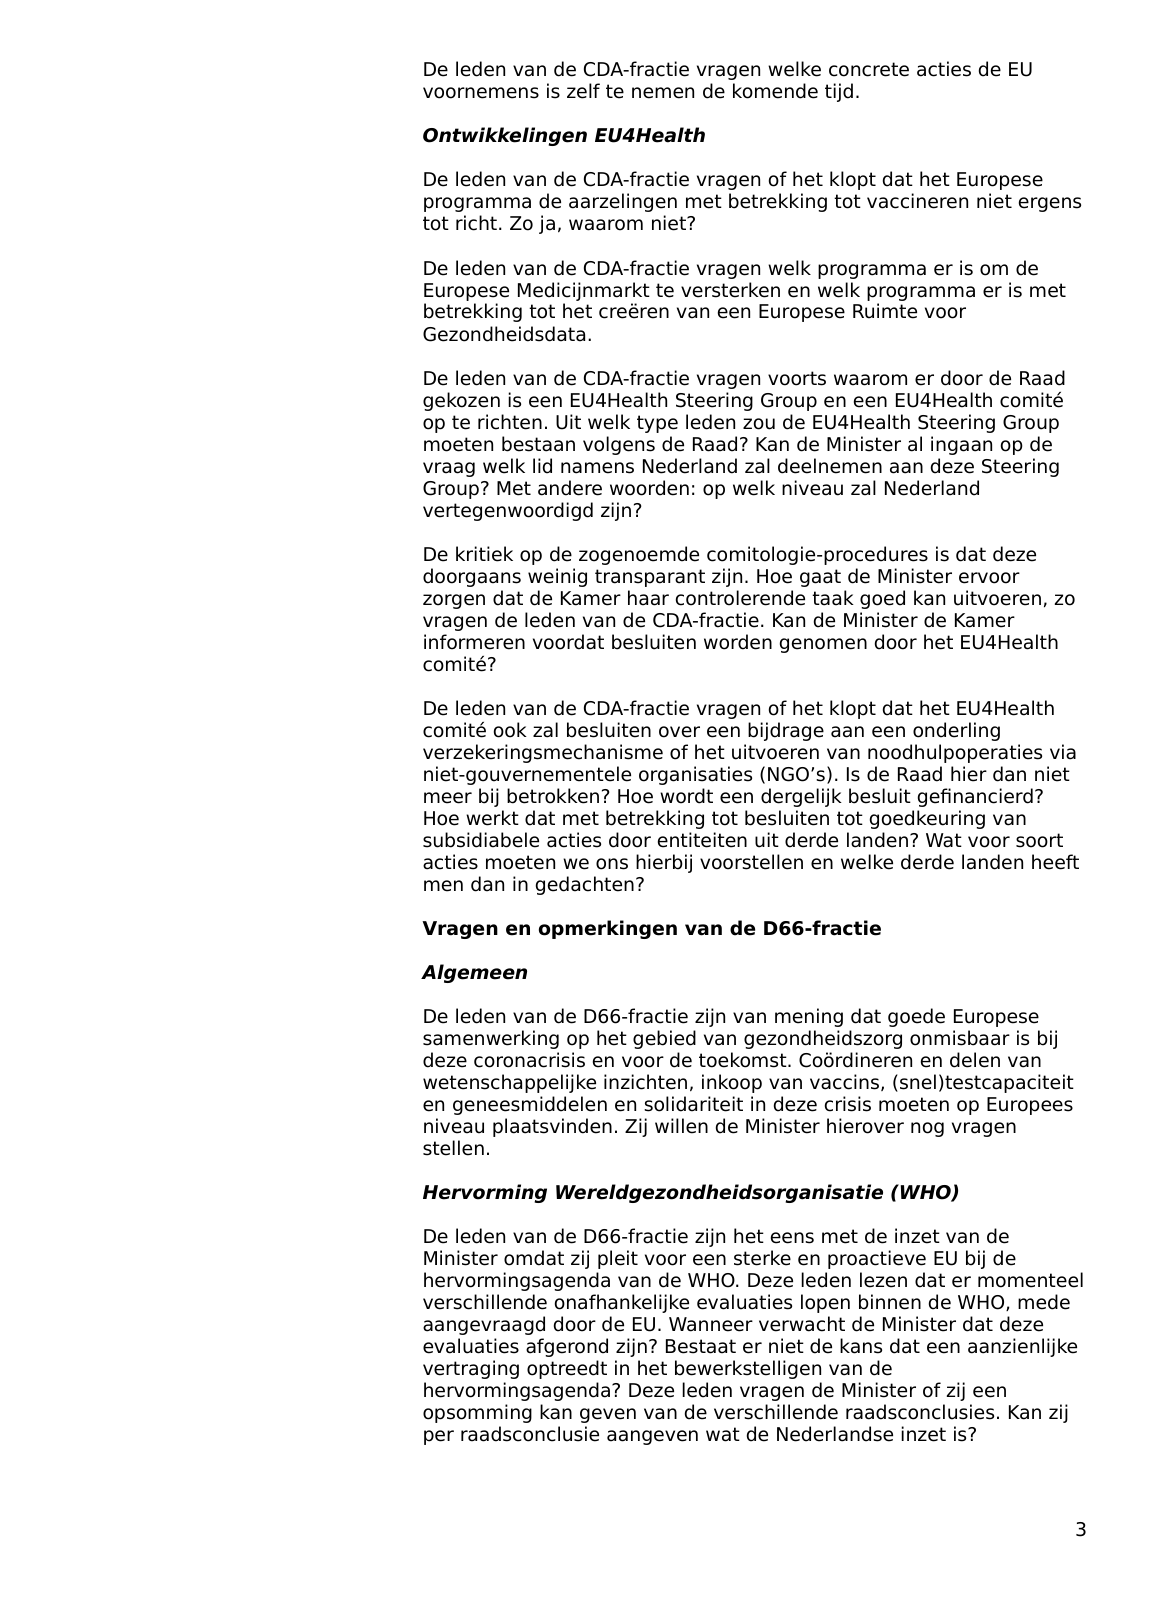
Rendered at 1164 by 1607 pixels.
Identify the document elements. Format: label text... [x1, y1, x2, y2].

text De leden van de D66-fractie zijn het eens met de inzet van de Minister omdat zij pleit voor een sterke en proactieve EU bij de hervormingsagenda van de WHO. Deze leden lezen dat er momenteel verschillende onafhankelijke evaluaties lopen binnen de WHO, mede aangevraagd door de EU. Wanneer verwacht de Minister dat deze evaluaties afgerond zijn? Bestaat er niet de kans dat een aanzienlijke vertraging optreedt in het bewerkstelligen van de hervormingsagenda? Deze leden vragen de Minister of zij een opsomming kan geven van de verschillende raadsconclusies. Kan zij per raadsconclusie aangeven wat de Nederlandse inzet is? [422, 1226, 1087, 1446]
text De leden van de D66-fractie zijn van mening dat goede Europese samenwerking op het gebied van gezondheidszorg onmisbaar is bij deze coronacrisis en voor de toekomst. Coördineren en delen van wetenschappelijke inzichten, inkoop van vaccins, (snel)testcapaciteit en geneesmiddelen en solidariteit in deze crisis moeten op Europees niveau plaatsvinden. Zij willen de Minister hierover nog vragen stellen. [422, 1006, 1087, 1160]
text De leden van de CDA-fractie vragen welk programma er is om de Europese Medicijnmarkt te versterken en welk programma er is met betrekking tot het creëren van een Europese Ruimte voor Gezondheidsdata. [422, 257, 1087, 345]
subtitle Hervorming Wereldgezondheidsorganisatie (WHO) [422, 1182, 1087, 1204]
text De kritiek op de zogenoemde comitologie-procedures is dat deze doorgaans weinig transparant zijn. Hoe gaat de Minister ervoor zorgen dat de Kamer haar controlerende taak goed kan uitvoeren, zo vragen de leden van de CDA-fractie. Kan de Minister de Kamer informeren voordat besluiten worden genomen door het EU4Health comité? [422, 544, 1087, 676]
subtitle Ontwikkelingen EU4Health [422, 125, 1087, 147]
text De leden van de CDA-fractie vragen voorts waarom er door de Raad gekozen is een EU4Health Steering Group en een EU4Health comité op te richten. Uit welk type leden zou de EU4Health Steering Group moeten bestaan volgens de Raad? Kan de Minister al ingaan op de vraag welk lid namens Nederland zal deelnemen aan deze Steering Group? Met andere woorden: op welk niveau zal Nederland vertegenwoordigd zijn? [422, 368, 1087, 521]
text De leden van de CDA-fractie vragen welke concrete acties de EU voornemens is zelf te nemen de komende tijd. [422, 59, 1087, 103]
subtitle Algemeen [422, 962, 1087, 984]
subtitle Vragen en opmerkingen van de D66-fractie [422, 918, 1087, 940]
text De leden van de CDA-fractie vragen of het klopt dat het Europese programma de aarzelingen met betrekking tot vaccineren niet ergens tot richt. Zo ja, waarom niet? [422, 169, 1087, 235]
text De leden van de CDA-fractie vragen of het klopt dat het EU4Health comité ook zal besluiten over een bijdrage aan een onderling verzekeringsmechanisme of het uitvoeren van noodhulpoperaties via niet-gouvernementele organisaties (NGO’s). Is de Raad hier dan niet meer bij betrokken? Hoe wordt een dergelijk besluit gefinancierd? Hoe werkt dat met betrekking tot besluiten tot goedkeuring van subsidiabele acties door entiteiten uit derde landen? Wat voor soort acties moeten we ons hierbij voorstellen en welke derde landen heeft men dan in gedachten? [422, 698, 1087, 896]
